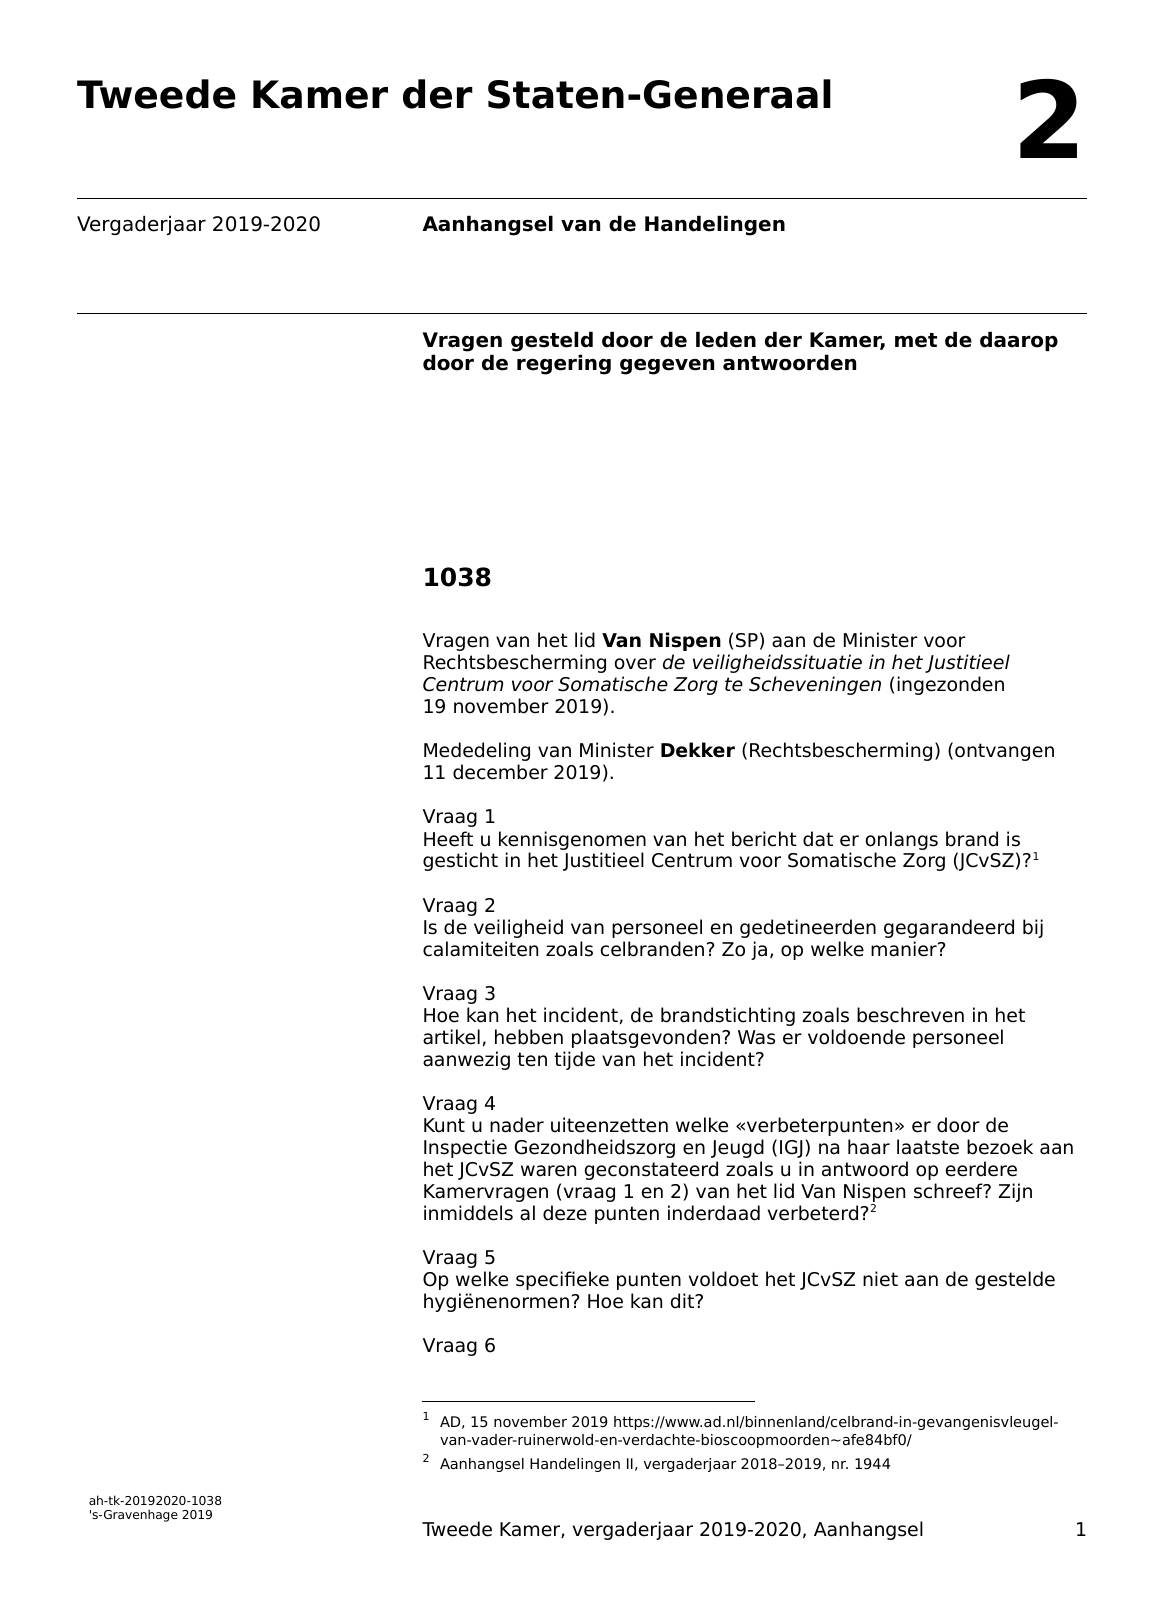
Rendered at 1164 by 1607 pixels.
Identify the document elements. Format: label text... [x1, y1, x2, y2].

text Op welke specifieke punten voldoet het JCvSZ niet aan de gestelde hygiënenormen? Hoe kan dit? [422, 1269, 1087, 1313]
text Heeft u kennisgenomen van het bericht dat er onlangs brand is gesticht in het Justitieel Centrum voor Somatische Zorg (JCvSZ)? [422, 828, 1087, 872]
table_cell Vragen gesteld door de leden der Kamer, met de daarop door de regering gegeven antwoorden [422, 314, 1087, 375]
text ah-tk-20192020-1038 [88, 1494, 323, 1508]
text Vraag 3 [422, 983, 1087, 1005]
table_cell [77, 314, 422, 375]
text Vragen van het lid Van Nispen (SP) aan de Minister voor Rechtsbescherming over de veiligheidssituatie in het Justitieel Centrum voor Somatische Zorg te Scheveningen (ingezonden 19 november 2019). [422, 630, 1087, 718]
table_header Tweede Kamer der Staten-Generaal [77, 59, 886, 198]
table_cell Aanhangsel van de Handelingen [422, 199, 1087, 313]
text Vraag 6 [422, 1335, 1087, 1357]
text AD, 15 november 2019 https://www.ad.nl/binnenland/celbrand-in-gevangenisvleugel-van-vader-ruinerwold-en-verdachte-bioscoopmoorden~afe84bf0/ [422, 1410, 1087, 1449]
table_header 2 [886, 59, 1087, 198]
table_cell Vergaderjaar 2019-2020 [77, 199, 422, 313]
text 's-Gravenhage 2019 [88, 1508, 323, 1522]
text Vraag 5 [422, 1247, 1087, 1269]
text Vraag 1 [422, 806, 1087, 828]
text Is de veiligheid van personeel en gedetineerden gegarandeerd bij calamiteiten zoals celbranden? Zo ja, op welke manier? [422, 917, 1087, 961]
text Mededeling van Minister Dekker (Rechtsbescherming) (ontvangen 11 december 2019). [422, 740, 1087, 784]
text Hoe kan het incident, de brandstichting zoals beschreven in het artikel, hebben plaatsgevonden? Was er voldoende personeel aanwezig ten tijde van het incident? [422, 1005, 1087, 1071]
text Aanhangsel Handelingen II, vergaderjaar 2018–2019, nr. 1944 [422, 1452, 1087, 1474]
text Vraag 4 [422, 1093, 1087, 1115]
text Kunt u nader uiteenzetten welke «verbeterpunten» er door de Inspectie Gezondheidszorg en Jeugd (IGJ) na haar laatste bezoek aan het JCvSZ waren geconstateerd zoals u in antwoord op eerdere Kamervragen (vraag 1 en 2) van het lid Van Nispen schreef? Zijn inmiddels al deze punten inderdaad verbeterd? [422, 1115, 1087, 1225]
text 1038 [422, 563, 1087, 592]
text Vraag 2 [422, 894, 1087, 917]
